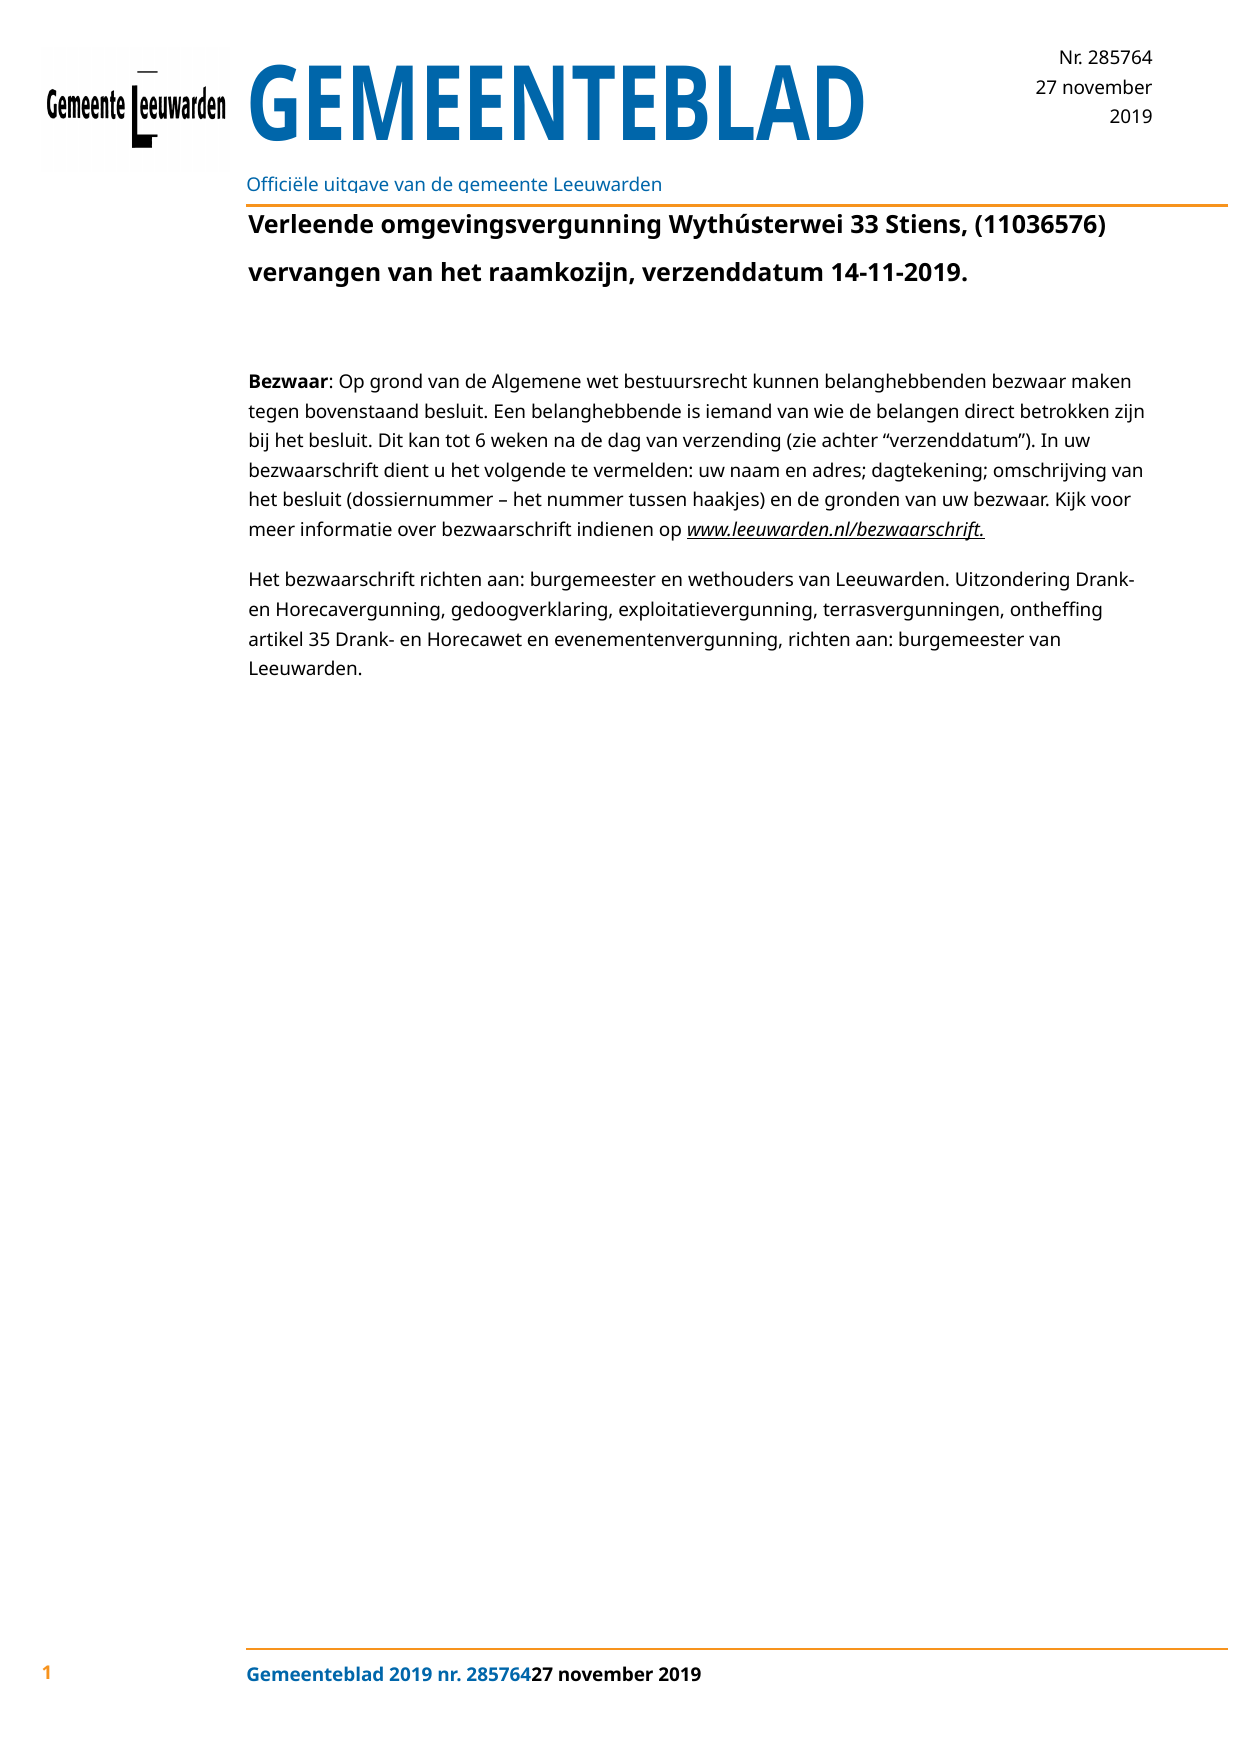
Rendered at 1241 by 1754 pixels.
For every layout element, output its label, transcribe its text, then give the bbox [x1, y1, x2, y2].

text Verleende omgevingsvergunning Wythústerwei 33 Stiens, (11036576) vervangen van het raamkozijn, verzenddatum 14-11-2019. [248, 207, 1152, 288]
text Het bezwaarschrift richten aan: burgemeester en wethouders van Leeuwarden. Uitzondering Drank- en Horecavergunning, gedoogverklaring, exploitatievergunning, terrasvergunningen, ontheffing artikel 35 Drank- en Horecawet en evenementenvergunning, richten aan: burgemeester van Leeuwarden. [248, 567, 1152, 681]
text Bezwaar: Op grond van de Algemene wet bestuursrecht kunnen belanghebbenden bezwaar maken tegen bovenstaand besluit. Een belanghebbende is iemand van wie de belangen direct betrokken zijn bij het besluit. Dit kan tot 6 weken na de dag van verzending (zie achter “verzenddatum”). In uw bezwaarschrift dient u het volgende te vermelden: uw naam en adres; dagtekening; omschrijving van het besluit (dossiernummer – het nummer tussen haakjes) en de gronden van uw bezwaar. Kijk voor meer informatie over bezwaarschrift indienen op www.leeuwarden.nl/bezwaarschrift. [248, 368, 1152, 542]
picture [41, 47, 231, 172]
